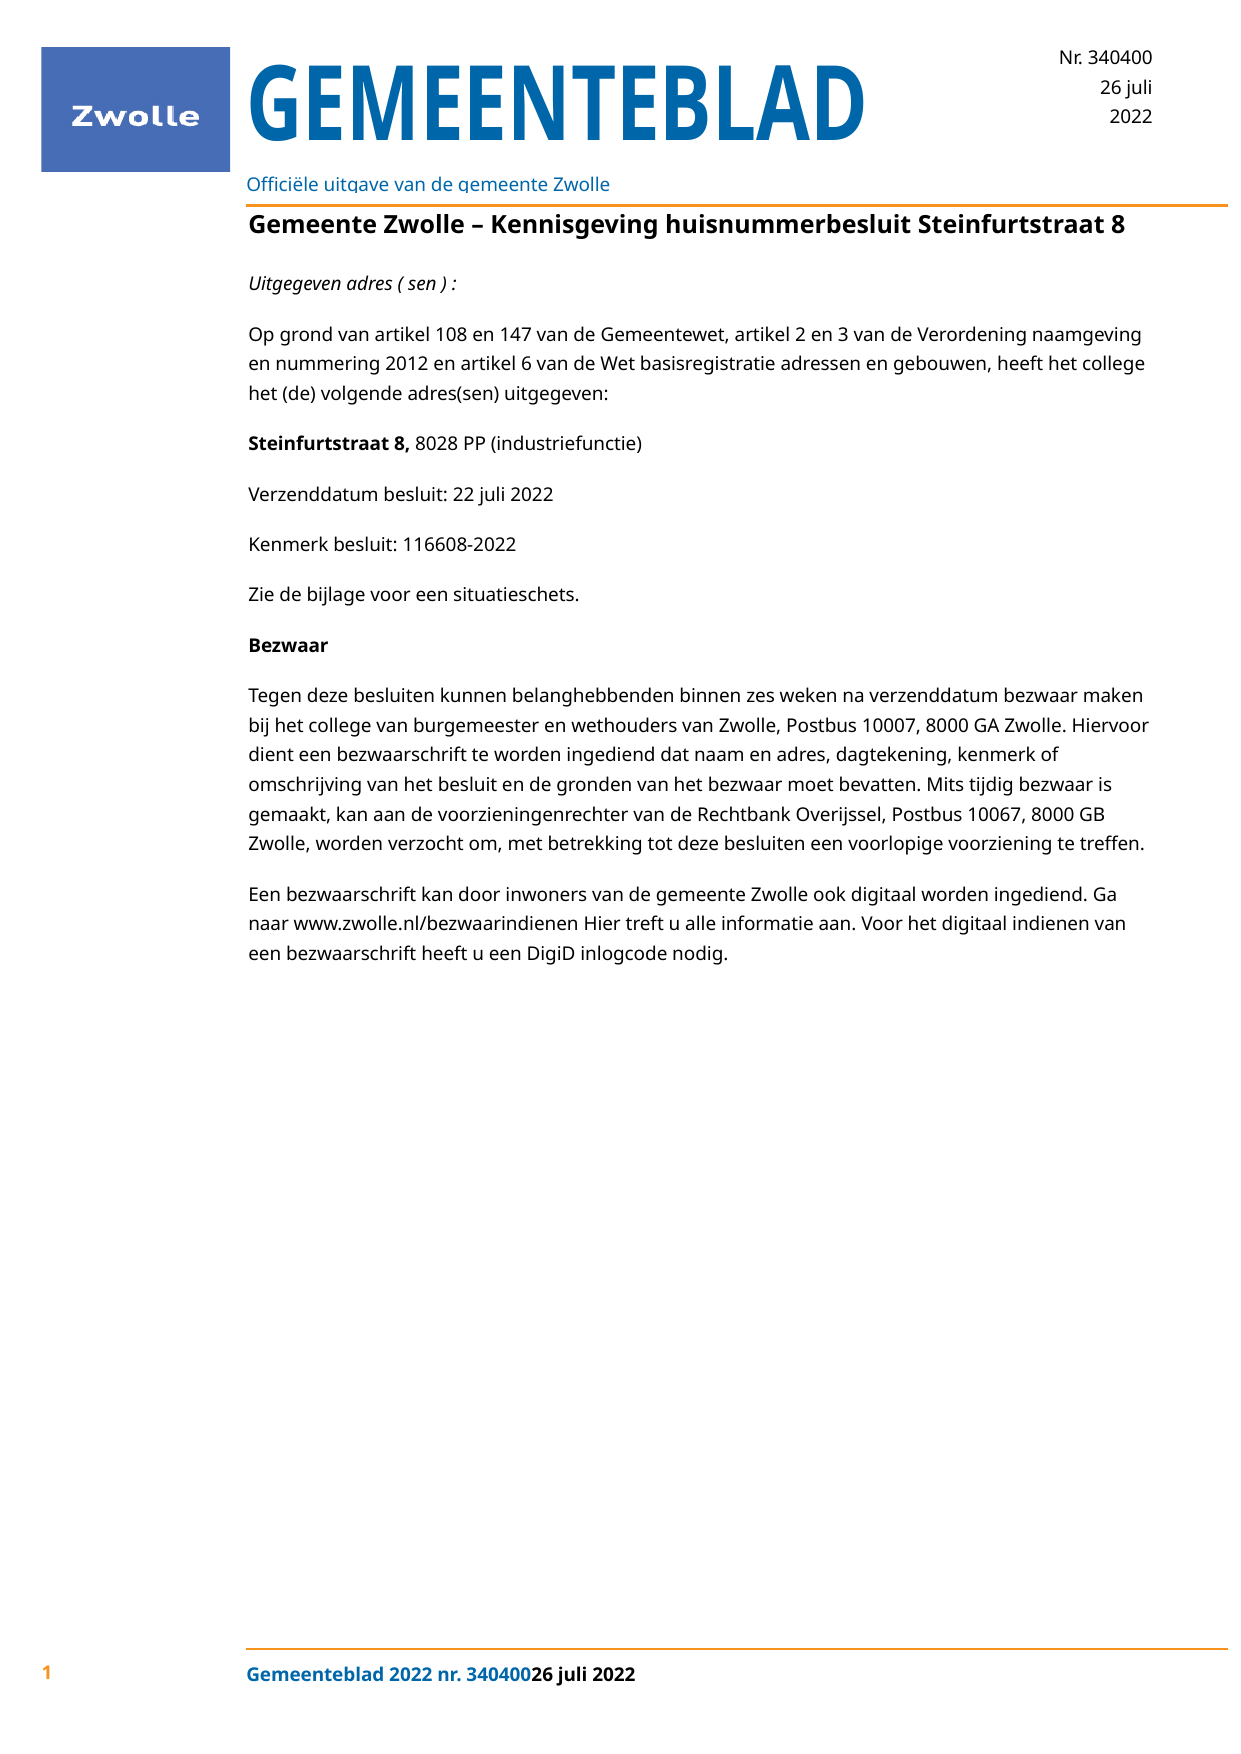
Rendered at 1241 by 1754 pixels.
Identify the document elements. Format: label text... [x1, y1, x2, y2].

text Op grond van artikel 108 en 147 van de Gemeentewet, artikel 2 en 3 van de Verordening naamgeving en nummering 2012 en artikel 6 van de Wet basisregistratie adressen en gebouwen, heeft het college het (de) volgende adres(sen) uitgegeven: [248, 321, 1152, 406]
text Tegen deze besluiten kunnen belanghebbenden binnen zes weken na verzenddatum bezwaar maken bij het college van burgemeester en wethouders van Zwolle, Postbus 10007, 8000 GA Zwolle. Hiervoor dient een bezwaarschrift te worden ingediend dat naam en adres, dagtekening, kenmerk of omschrijving van het besluit en de gronden van het bezwaar moet bevatten. Mits tijdig bezwaar is gemaakt, kan aan de voorzieningenrechter van de Rechtbank Overijssel, Postbus 10067, 8000 GB Zwolle, worden verzocht om, met betrekking tot deze besluiten een voorlopige voorziening te treffen. [248, 682, 1152, 856]
picture [41, 47, 231, 172]
text Gemeente Zwolle – Kennisgeving huisnummerbesluit Steinfurtstraat 8 [248, 207, 1152, 241]
text Kenmerk besluit: 116608-2022 [248, 531, 1152, 557]
text Bezwaar [248, 632, 1152, 658]
text Een bezwaarschrift kan door inwoners van de gemeente Zwolle ook digitaal worden ingediend. Ga naar www.zwolle.nl/bezwaarindienen Hier treft u alle informatie aan. Voor het digitaal indienen van een bezwaarschrift heeft u een DigiD inlogcode nodig. [248, 881, 1152, 966]
text Steinfurtstraat 8, 8028 PP (industriefunctie) [248, 430, 1152, 456]
text Uitgegeven adres ( sen ) : [248, 270, 1152, 296]
text Zie de bijlage voor een situatieschets. [248, 582, 1152, 607]
text Verzenddatum besluit: 22 juli 2022 [248, 481, 1152, 506]
